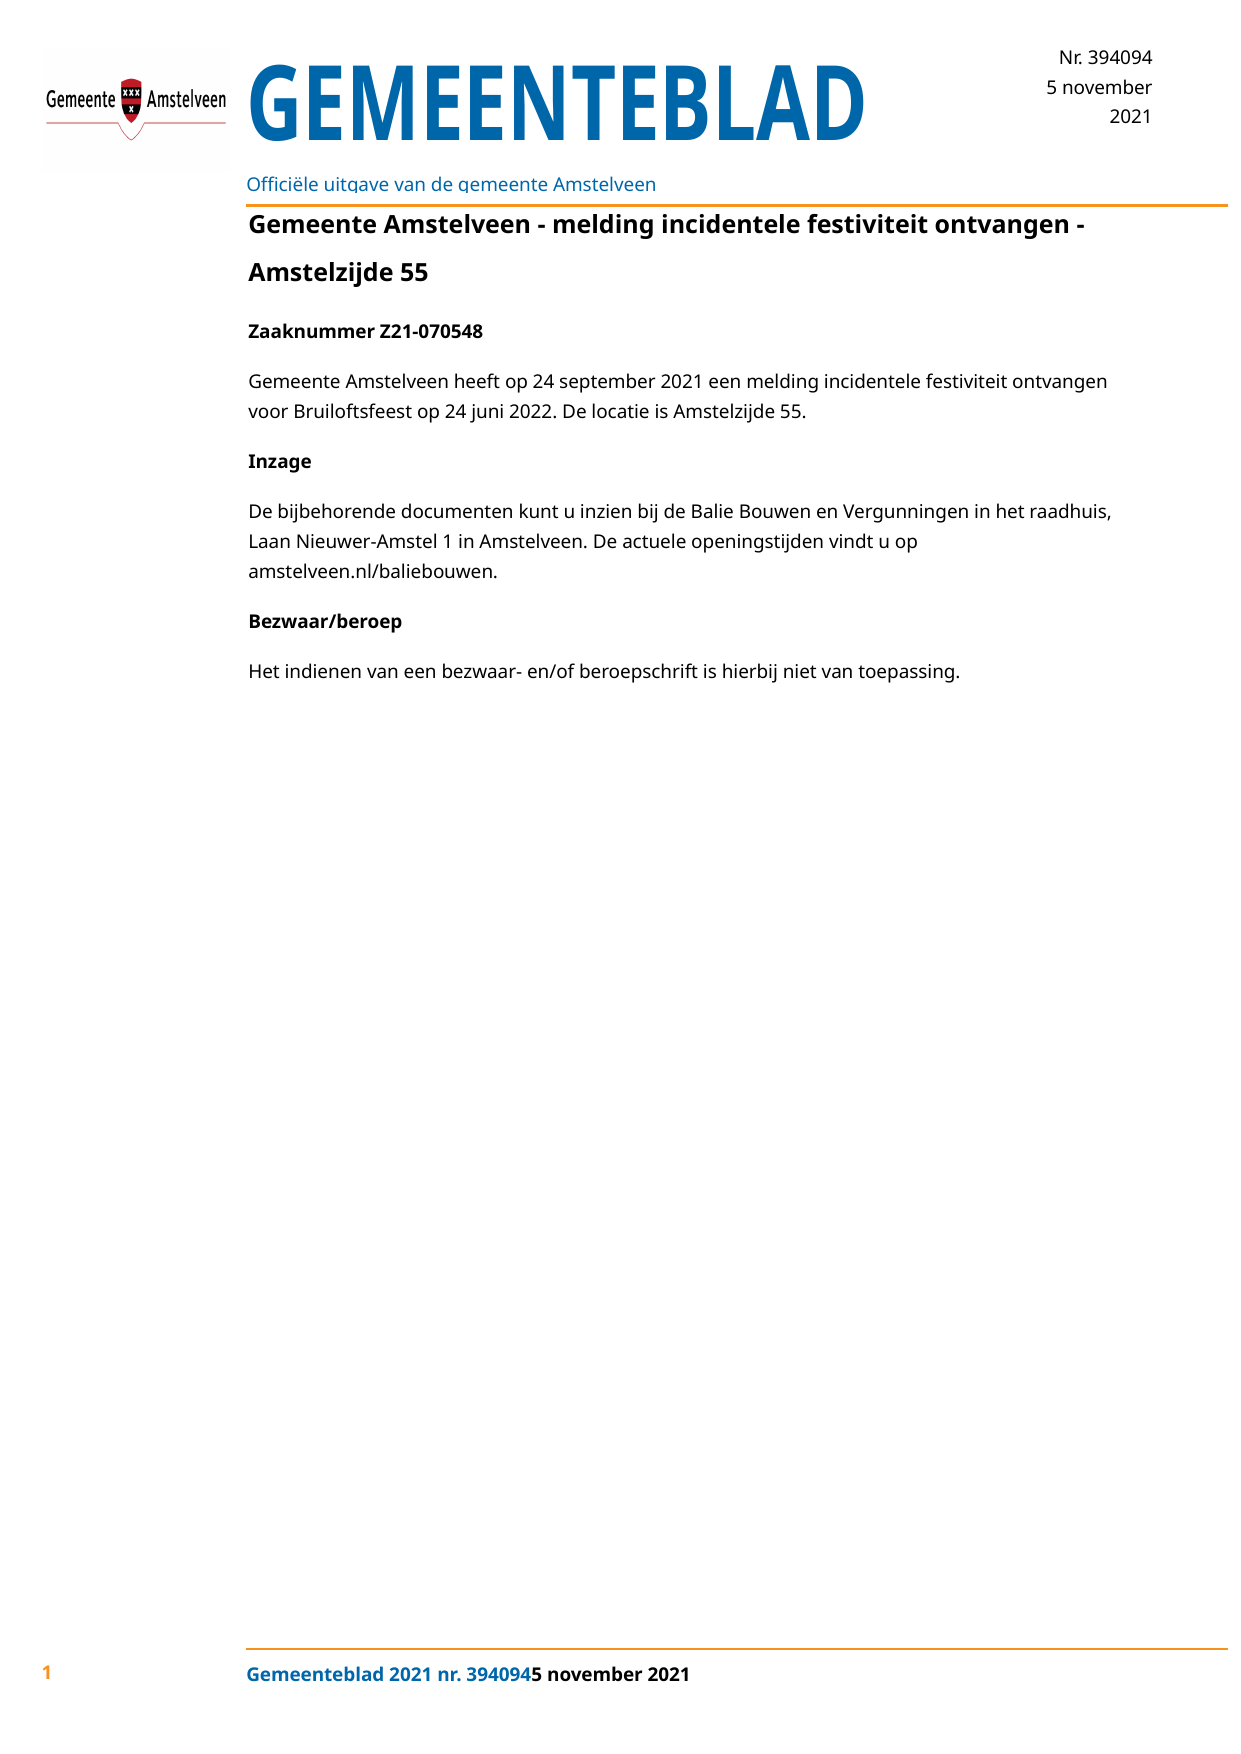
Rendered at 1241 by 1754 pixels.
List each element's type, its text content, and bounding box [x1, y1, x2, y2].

text Het indienen van een bezwaar- en/of beroepschrift is hierbij niet van toepassing. [248, 659, 1152, 684]
text Inzage [248, 448, 1152, 474]
text De bijbehorende documenten kunt u inzien bij de Balie Bouwen en Vergunningen in het raadhuis, Laan Nieuwer-Amstel 1 in Amstelveen. De actuele openingstijden vindt u op amstelveen.nl/baliebouwen. [248, 499, 1152, 584]
picture [41, 47, 231, 172]
text Gemeente Amstelveen heeft op 24 september 2021 een melding incidentele festiviteit ontvangen voor Bruiloftsfeest op 24 juni 2022. De locatie is Amstelzijde 55. [248, 368, 1152, 424]
text Bezwaar/beroep [248, 608, 1152, 634]
text Gemeente Amstelveen - melding incidentele festiviteit ontvangen - Amstelzijde 55 [248, 207, 1152, 288]
text Zaaknummer Z21-070548 [248, 318, 1152, 344]
